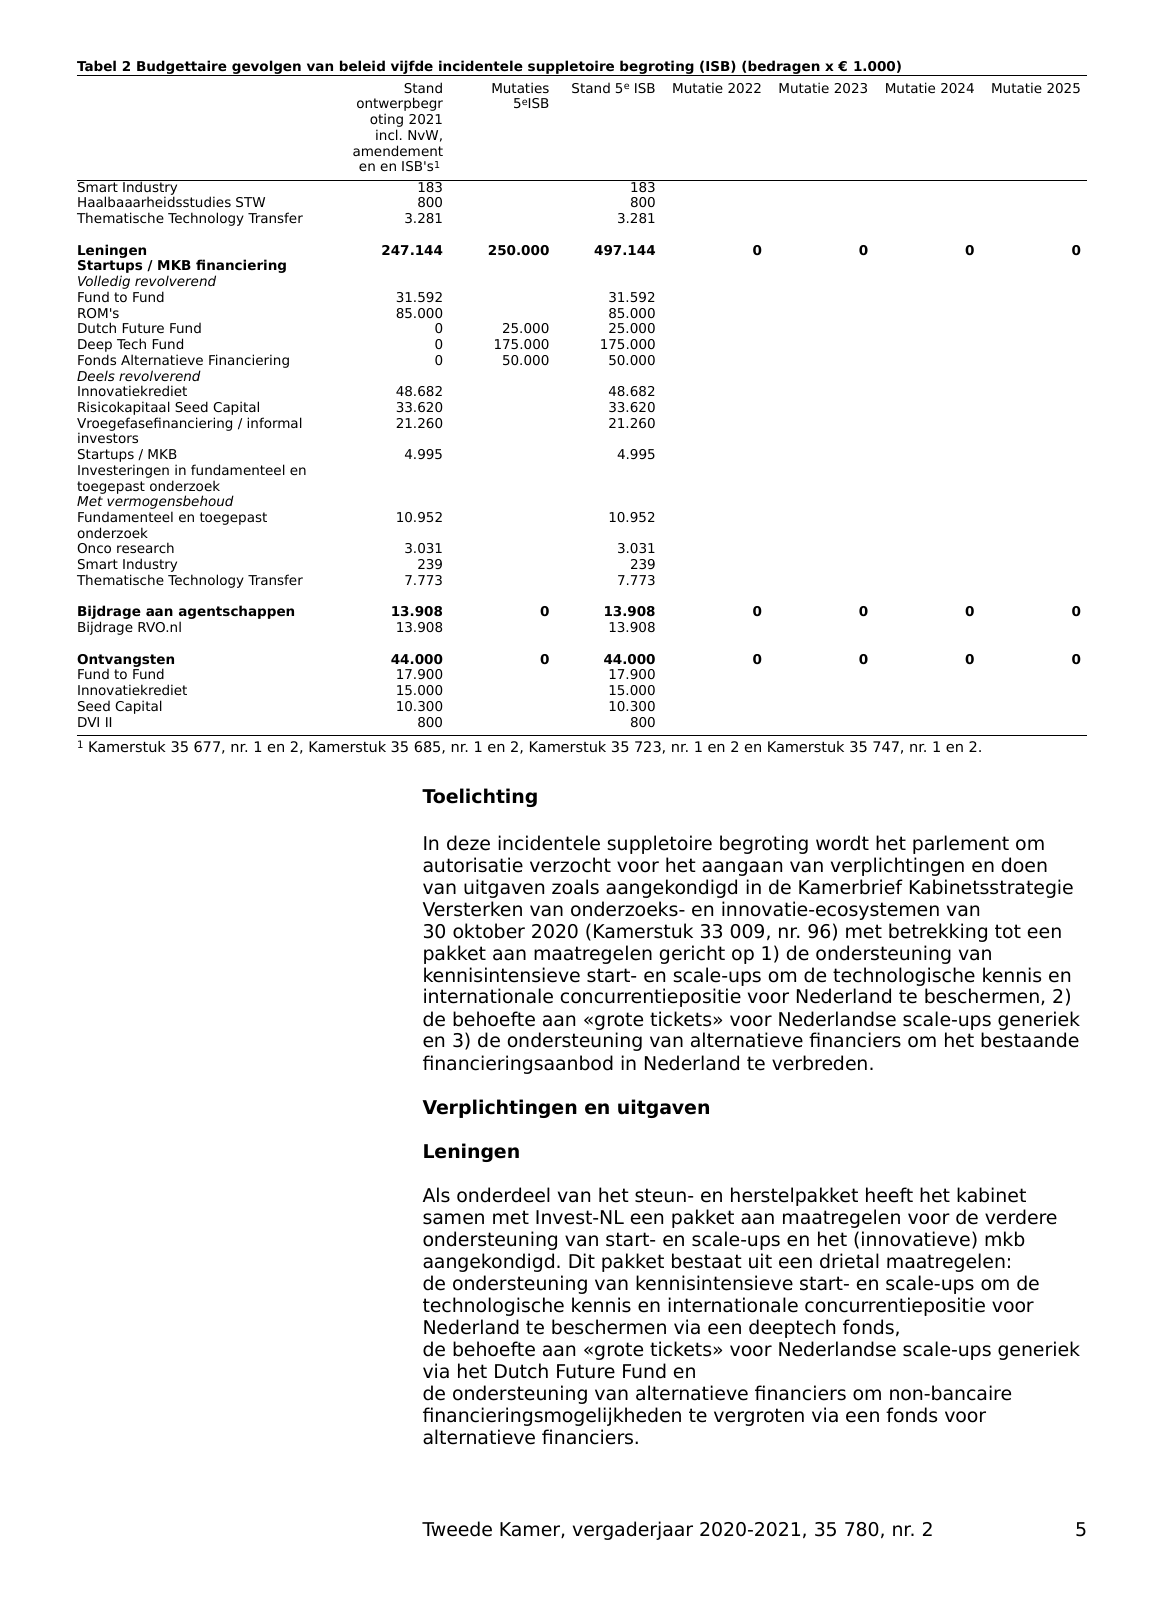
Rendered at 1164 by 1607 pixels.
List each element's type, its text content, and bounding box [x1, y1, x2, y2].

table_cell 15.000 [555, 683, 661, 699]
table_cell [980, 589, 1087, 604]
table_cell [874, 274, 980, 290]
table_cell Onco research [77, 541, 342, 557]
table_cell 800 [555, 195, 661, 211]
table_cell [449, 541, 555, 557]
table_cell [343, 368, 449, 384]
table_cell [768, 573, 874, 588]
table_cell 183 [343, 181, 449, 195]
subtitle Verplichtingen en uitgaven [422, 1097, 1087, 1118]
table_cell [77, 76, 342, 179]
table_cell 183 [555, 181, 661, 195]
table_cell [980, 573, 1087, 588]
table_cell [661, 353, 768, 368]
table_cell [768, 195, 874, 211]
table_cell [980, 557, 1087, 573]
table_cell 7.773 [343, 573, 449, 588]
table_cell [874, 589, 980, 604]
table_cell 0 [661, 243, 768, 258]
table_cell [768, 227, 874, 242]
table_cell Leningen [77, 243, 342, 258]
table_cell [874, 416, 980, 447]
table_cell 13.908 [343, 620, 449, 636]
table_cell [449, 384, 555, 400]
table_cell 21.260 [343, 416, 449, 447]
table_cell Vroegefasefinanciering / informal investors [77, 416, 342, 447]
table_cell [874, 494, 980, 510]
table_cell [661, 258, 768, 274]
table_cell [980, 368, 1087, 384]
subtitle Leningen [422, 1141, 1087, 1163]
table_cell [449, 494, 555, 510]
table_cell [874, 321, 980, 337]
table_cell [768, 463, 874, 494]
table_cell 239 [343, 557, 449, 573]
table_cell [874, 714, 980, 735]
table_cell [874, 463, 980, 494]
table_cell [768, 714, 874, 735]
table_cell [874, 510, 980, 541]
table_cell [768, 620, 874, 636]
table_cell [343, 274, 449, 290]
table_cell 44.000 [343, 651, 449, 667]
table_cell 497.144 [555, 243, 661, 258]
table_cell [77, 227, 342, 242]
table_cell [555, 274, 661, 290]
table_cell [449, 181, 555, 195]
table_cell 17.900 [343, 667, 449, 683]
table_cell [768, 321, 874, 337]
table_cell [449, 557, 555, 573]
table_cell Thematische Technology Transfer [77, 573, 342, 588]
table_cell [980, 510, 1087, 541]
table_cell 10.300 [555, 699, 661, 714]
table_cell [980, 181, 1087, 195]
table_cell 3.281 [343, 211, 449, 227]
table_cell 800 [343, 714, 449, 735]
table_cell [449, 305, 555, 321]
table_cell [449, 258, 555, 274]
table_cell [449, 211, 555, 227]
table_cell [980, 447, 1087, 463]
table_cell 13.908 [555, 620, 661, 636]
table_cell [768, 447, 874, 463]
table_cell 10.952 [555, 510, 661, 541]
table_cell [661, 305, 768, 321]
table_cell [874, 620, 980, 636]
table_cell [768, 305, 874, 321]
table_cell [661, 683, 768, 699]
table_cell Met vermogensbehoud [77, 494, 342, 510]
table_cell [661, 699, 768, 714]
table_cell Haalbaaarheidsstudies STW [77, 195, 342, 211]
table_cell [449, 573, 555, 588]
table_cell [661, 321, 768, 337]
table_cell [874, 211, 980, 227]
table_cell [768, 589, 874, 604]
table_cell [661, 447, 768, 463]
table_cell [661, 416, 768, 447]
table_cell [77, 636, 342, 651]
table_cell Smart Industry [77, 557, 342, 573]
table_cell [555, 463, 661, 494]
table_cell [768, 510, 874, 541]
table_cell [661, 620, 768, 636]
table_cell [661, 589, 768, 604]
table_cell [874, 368, 980, 384]
table_cell [874, 227, 980, 242]
table_cell 17.900 [555, 667, 661, 683]
table_cell [661, 714, 768, 735]
table_cell [980, 353, 1087, 368]
table_cell [555, 258, 661, 274]
table_cell 85.000 [343, 305, 449, 321]
table_cell [449, 400, 555, 416]
table_cell [449, 620, 555, 636]
table_cell Stand 5e ISB [555, 76, 661, 179]
table_cell Bijdrage RVO.nl [77, 620, 342, 636]
text de behoefte aan «grote tickets» voor Nederlandse scale-ups generiek via het Dutch Future Fund en [422, 1339, 1087, 1383]
table_cell [661, 290, 768, 305]
table_cell 13.908 [343, 604, 449, 620]
table_cell [768, 353, 874, 368]
table_cell Mutatie 2024 [874, 76, 980, 179]
table_cell [874, 667, 980, 683]
table_cell [980, 195, 1087, 211]
table_cell [980, 211, 1087, 227]
table_cell 0 [343, 321, 449, 337]
table_cell [343, 494, 449, 510]
table_cell [661, 368, 768, 384]
table_cell 0 [768, 651, 874, 667]
table_cell [449, 714, 555, 735]
table_cell [449, 463, 555, 494]
subtitle Toelichting [422, 786, 1087, 808]
table_cell [874, 400, 980, 416]
table_cell [980, 463, 1087, 494]
table_cell [768, 667, 874, 683]
table_cell [768, 337, 874, 353]
table_cell [874, 384, 980, 400]
text Als onderdeel van het steun- en herstelpakket heeft het kabinet samen met Invest-NL een pakket aan maatregelen voor de verdere ondersteuning van start- en scale-ups en het (innovatieve) mkb aangekondigd. Dit pakket bestaat uit een drietal maatregelen: [422, 1185, 1087, 1273]
table_cell [449, 510, 555, 541]
table_cell [768, 683, 874, 699]
table_cell [661, 541, 768, 557]
table_cell Stand ontwerpbegroting 2021 incl. NvW, amendementen en ISB's1 [343, 76, 449, 179]
table_cell [874, 447, 980, 463]
table_cell 48.682 [555, 384, 661, 400]
table_cell 85.000 [555, 305, 661, 321]
table_cell [449, 195, 555, 211]
table_cell [980, 699, 1087, 714]
table_cell [980, 258, 1087, 274]
table_cell [768, 636, 874, 651]
table_cell [874, 337, 980, 353]
table_cell 175.000 [555, 337, 661, 353]
table_cell [343, 463, 449, 494]
table_cell Deels revolverend [77, 368, 342, 384]
table_cell [768, 541, 874, 557]
text de ondersteuning van kennisintensieve start- en scale-ups om de technologische kennis en internationale concurrentiepositie voor Nederland te beschermen via een deeptech fonds, [422, 1273, 1087, 1339]
table_cell [980, 321, 1087, 337]
table_cell [661, 337, 768, 353]
table_cell [343, 589, 449, 604]
table_cell Mutatie 2025 [980, 76, 1087, 179]
table_cell [980, 274, 1087, 290]
table_cell [980, 683, 1087, 699]
table_cell [661, 494, 768, 510]
table_cell Startups / MKB [77, 447, 342, 463]
table_cell 0 [874, 651, 980, 667]
table_cell ROM's [77, 305, 342, 321]
table_cell [980, 384, 1087, 400]
table_cell 31.592 [555, 290, 661, 305]
table_cell 0 [874, 604, 980, 620]
table_cell DVI II [77, 714, 342, 735]
table_cell [555, 368, 661, 384]
table_cell [874, 195, 980, 211]
table_cell [343, 227, 449, 242]
table_cell Volledig revolverend [77, 274, 342, 290]
table_cell 0 [980, 651, 1087, 667]
table_cell 3.031 [555, 541, 661, 557]
table_cell 33.620 [555, 400, 661, 416]
table_cell 10.952 [343, 510, 449, 541]
table_cell [768, 699, 874, 714]
table_cell [661, 400, 768, 416]
table_cell [768, 290, 874, 305]
table_cell [980, 227, 1087, 242]
table_cell [768, 211, 874, 227]
table_cell [449, 636, 555, 651]
table_cell 50.000 [555, 353, 661, 368]
table_cell [661, 573, 768, 588]
table_cell Fund to Fund [77, 667, 342, 683]
table_cell 800 [343, 195, 449, 211]
table_cell Fund to Fund [77, 290, 342, 305]
table_cell [980, 416, 1087, 447]
table_cell [449, 683, 555, 699]
table_cell 33.620 [343, 400, 449, 416]
table_cell [449, 447, 555, 463]
table_cell [980, 290, 1087, 305]
table_cell [768, 274, 874, 290]
table_cell Innovatiekrediet [77, 384, 342, 400]
table_cell 25.000 [449, 321, 555, 337]
table_cell 250.000 [449, 243, 555, 258]
table_cell 0 [768, 604, 874, 620]
table_cell [449, 368, 555, 384]
table_cell 3.031 [343, 541, 449, 557]
table_cell 7.773 [555, 573, 661, 588]
table_cell 21.260 [555, 416, 661, 447]
table_cell [980, 714, 1087, 735]
table_cell [343, 258, 449, 274]
table_cell [661, 211, 768, 227]
table_cell 0 [343, 337, 449, 353]
table_cell 0 [449, 604, 555, 620]
table_cell [768, 368, 874, 384]
table_cell [661, 227, 768, 242]
table_cell 247.144 [343, 243, 449, 258]
table_cell [343, 636, 449, 651]
table_cell [661, 636, 768, 651]
table_cell [661, 463, 768, 494]
table_cell 0 [768, 243, 874, 258]
table_cell Innovatiekrediet [77, 683, 342, 699]
table_cell [980, 541, 1087, 557]
table_cell [874, 290, 980, 305]
table_cell [449, 290, 555, 305]
table_cell [980, 337, 1087, 353]
table_cell Smart Industry [77, 181, 342, 195]
table_cell 175.000 [449, 337, 555, 353]
table_cell [449, 274, 555, 290]
table_cell [874, 181, 980, 195]
table_cell [555, 494, 661, 510]
table_cell [661, 667, 768, 683]
table_cell [980, 636, 1087, 651]
table_cell 0 [661, 604, 768, 620]
table_cell 44.000 [555, 651, 661, 667]
table_cell Investeringen in fundamenteel en toegepast onderzoek [77, 463, 342, 494]
table_cell [449, 416, 555, 447]
table_cell Fundamenteel en toegepast onderzoek [77, 510, 342, 541]
table_cell [874, 573, 980, 588]
table_cell 0 [980, 243, 1087, 258]
table_cell [874, 353, 980, 368]
table_cell [449, 667, 555, 683]
table_cell 1 Kamerstuk 35 677, nr. 1 en 2, Kamerstuk 35 685, nr. 1 en 2, Kamerstuk 35 723, nr. 1 en 2 en Kamerstuk 35 747, nr. 1 en 2. [77, 736, 1087, 756]
table_cell [874, 683, 980, 699]
table_cell 13.908 [555, 604, 661, 620]
table_cell [555, 227, 661, 242]
table_cell Ontvangsten [77, 651, 342, 667]
table_cell 800 [555, 714, 661, 735]
table_cell [874, 258, 980, 274]
table_cell [874, 557, 980, 573]
table_cell 0 [343, 353, 449, 368]
table_cell 10.300 [343, 699, 449, 714]
table_cell 3.281 [555, 211, 661, 227]
table_cell [449, 227, 555, 242]
table_cell [980, 620, 1087, 636]
table_cell Mutatie 2023 [768, 76, 874, 179]
table_cell 0 [661, 651, 768, 667]
text de ondersteuning van alternatieve financiers om non-bancaire financieringsmogelijkheden te vergroten via een fonds voor alternatieve financiers. [422, 1383, 1087, 1449]
table_cell [768, 494, 874, 510]
table_cell 239 [555, 557, 661, 573]
table_cell Mutaties 5eISB [449, 76, 555, 179]
table_cell [555, 636, 661, 651]
table_header Tabel 2 Budgettaire gevolgen van beleid vijfde incidentele suppletoire begroting (ISB) (bedragen x € 1.000) [77, 59, 1087, 75]
table_cell [980, 305, 1087, 321]
table_cell [980, 494, 1087, 510]
table_cell 0 [980, 604, 1087, 620]
table_cell [661, 195, 768, 211]
table_cell [661, 510, 768, 541]
table_cell [980, 667, 1087, 683]
table_cell [768, 557, 874, 573]
table_cell [661, 557, 768, 573]
table_cell Mutatie 2022 [661, 76, 768, 179]
table_cell [661, 274, 768, 290]
table_cell 31.592 [343, 290, 449, 305]
table_cell 4.995 [555, 447, 661, 463]
table_cell [555, 589, 661, 604]
table_cell [449, 589, 555, 604]
table_cell [874, 699, 980, 714]
table_cell 25.000 [555, 321, 661, 337]
table_cell [874, 541, 980, 557]
table_cell Startups / MKB financiering [77, 258, 342, 274]
text In deze incidentele suppletoire begroting wordt het parlement om autorisatie verzocht voor het aangaan van verplichtingen en doen van uitgaven zoals aangekondigd in de Kamerbrief Kabinetsstrategie Versterken van onderzoeks- en innovatie-ecosystemen van 30 oktober 2020 (Kamerstuk 33 009, nr. 96) met betrekking tot een pakket aan maatregelen gericht op 1) de ondersteuning van kennisintensieve start- en scale-ups om de technologische kennis en internationale concurrentiepositie voor Nederland te beschermen, 2) de behoefte aan «grote tickets» voor Nederlandse scale-ups generiek en 3) de ondersteuning van alternatieve financiers om het bestaande financieringsaanbod in Nederland te verbreden. [422, 833, 1087, 1074]
table_cell 0 [874, 243, 980, 258]
table_cell Seed Capital [77, 699, 342, 714]
table_cell 4.995 [343, 447, 449, 463]
table_cell 0 [449, 651, 555, 667]
table_cell [768, 384, 874, 400]
table_cell Fonds Alternatieve Financiering [77, 353, 342, 368]
table_cell 48.682 [343, 384, 449, 400]
table_cell Dutch Future Fund [77, 321, 342, 337]
table_cell [768, 258, 874, 274]
table_cell Thematische Technology Transfer [77, 211, 342, 227]
table_cell [768, 400, 874, 416]
table_cell [874, 305, 980, 321]
table_cell [980, 400, 1087, 416]
table_cell [449, 699, 555, 714]
table_cell [661, 181, 768, 195]
table_cell Deep Tech Fund [77, 337, 342, 353]
table_cell [77, 589, 342, 604]
table_cell 50.000 [449, 353, 555, 368]
table_cell [874, 636, 980, 651]
table_cell Bijdrage aan agentschappen [77, 604, 342, 620]
table_cell 15.000 [343, 683, 449, 699]
table_cell Risicokapitaal Seed Capital [77, 400, 342, 416]
table_cell [661, 384, 768, 400]
table_cell [768, 416, 874, 447]
table_cell [768, 181, 874, 195]
